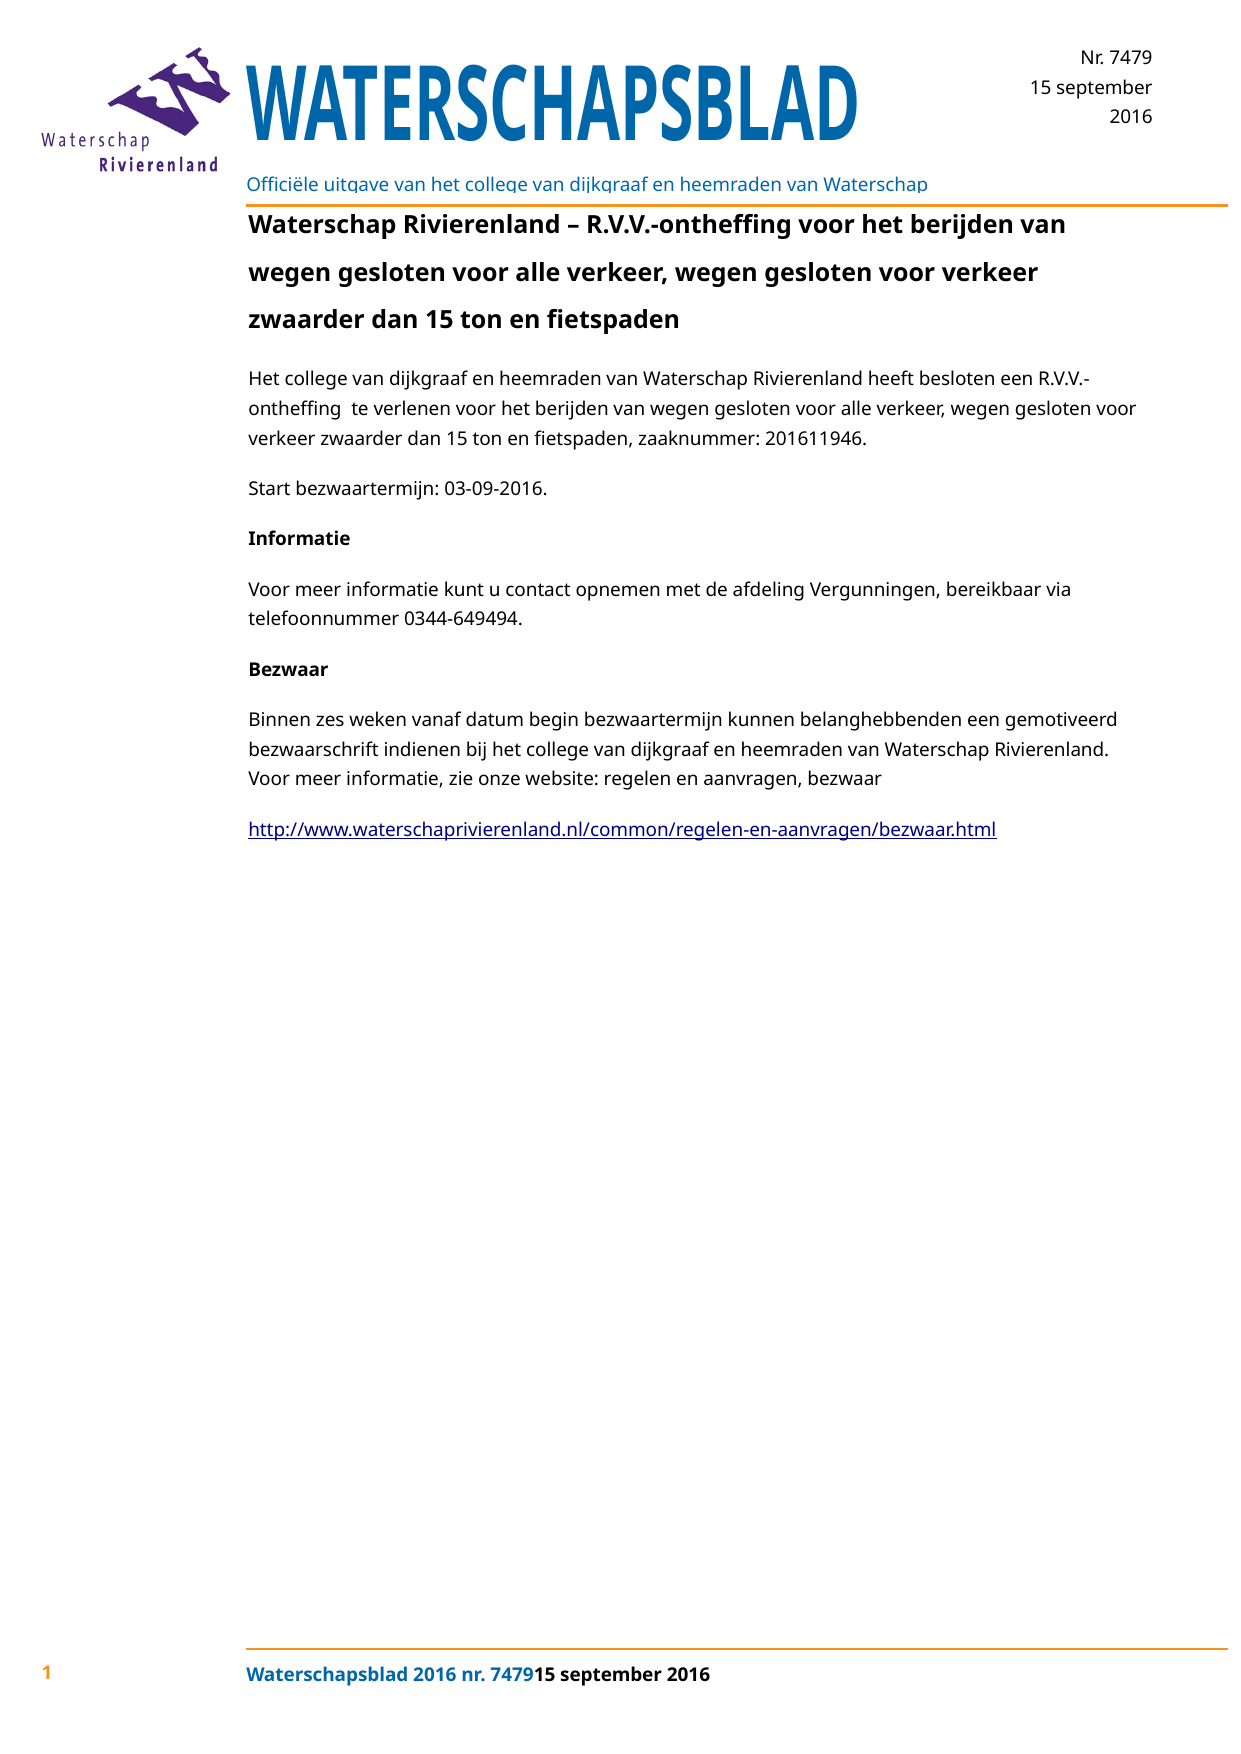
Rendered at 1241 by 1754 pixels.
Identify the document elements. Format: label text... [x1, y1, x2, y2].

text Informatie [248, 526, 1152, 551]
text Het college van dijkgraaf en heemraden van Waterschap Rivierenland heeft besloten een R.V.V.-ontheffing te verlenen voor het berijden van wegen gesloten voor alle verkeer, wegen gesloten voor verkeer zwaarder dan 15 ton en fietspaden, zaaknummer: 201611946. [248, 366, 1152, 450]
text Voor meer informatie kunt u contact opnemen met de afdeling Vergunningen, bereikbaar via telefoonnummer 0344-649494. [248, 576, 1152, 631]
text http://www.waterschaprivierenland.nl/common/regelen-en-aanvragen/bezwaar.html [248, 816, 1152, 842]
picture [41, 47, 231, 172]
text Waterschap Rivierenland – R.V.V.-ontheffing voor het berijden van wegen gesloten voor alle verkeer, wegen gesloten voor verkeer zwaarder dan 15 ton en fietspaden [248, 207, 1152, 336]
text Bezwaar [248, 656, 1152, 682]
text Binnen zes weken vanaf datum begin bezwaartermijn kunnen belanghebbenden een gemotiveerd bezwaarschrift indienen bij het college van dijkgraaf en heemraden van Waterschap Rivierenland. Voor meer informatie, zie onze website: regelen en aanvragen, bezwaar [248, 706, 1152, 791]
text Start bezwaartermijn: 03-09-2016. [248, 475, 1152, 501]
